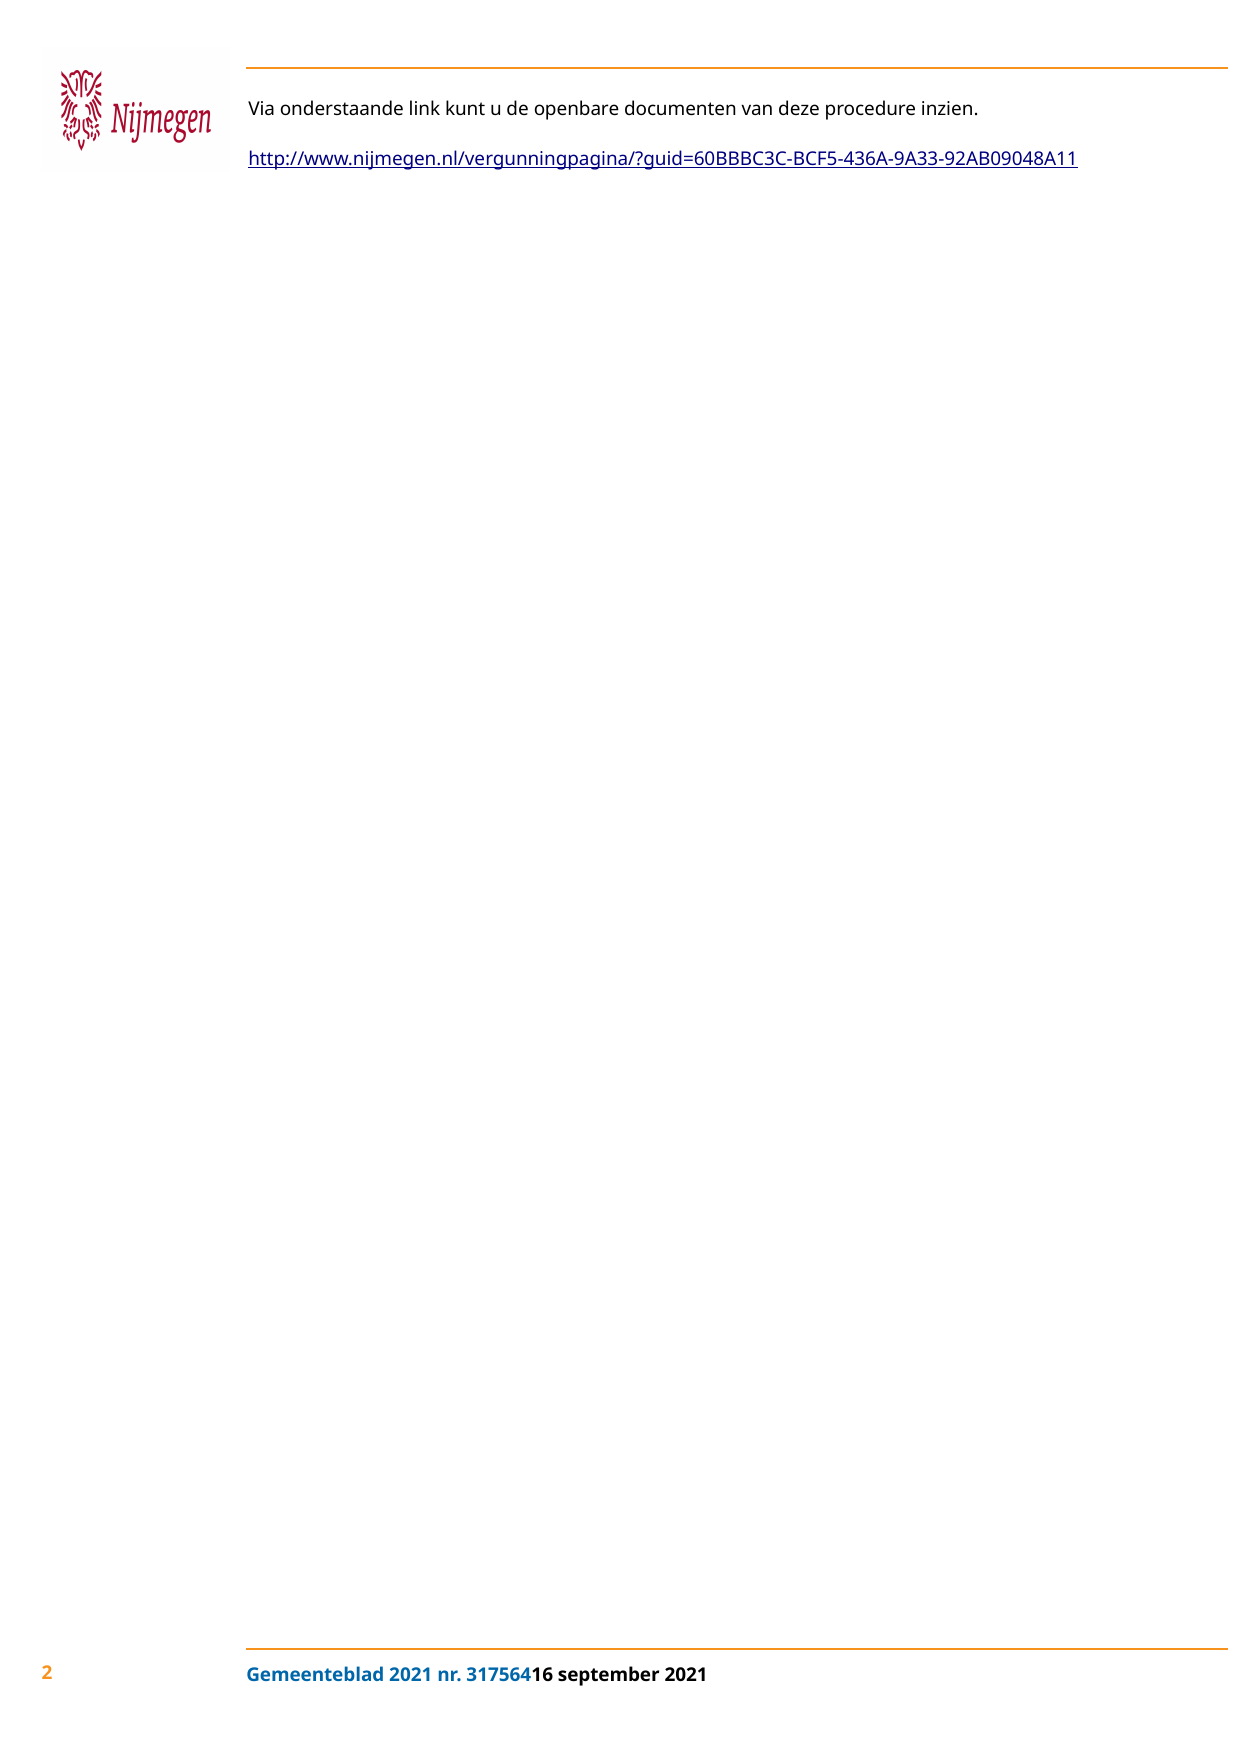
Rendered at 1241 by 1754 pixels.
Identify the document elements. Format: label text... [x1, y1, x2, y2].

picture [41, 47, 231, 172]
text Via onderstaande link kunt u de openbare documenten van deze procedure inzien. [248, 95, 1152, 121]
text http://www.nijmegen.nl/vergunningpagina/?guid=60BBBC3C-BCF5-436A-9A33-92AB09048A11 [248, 145, 1152, 171]
